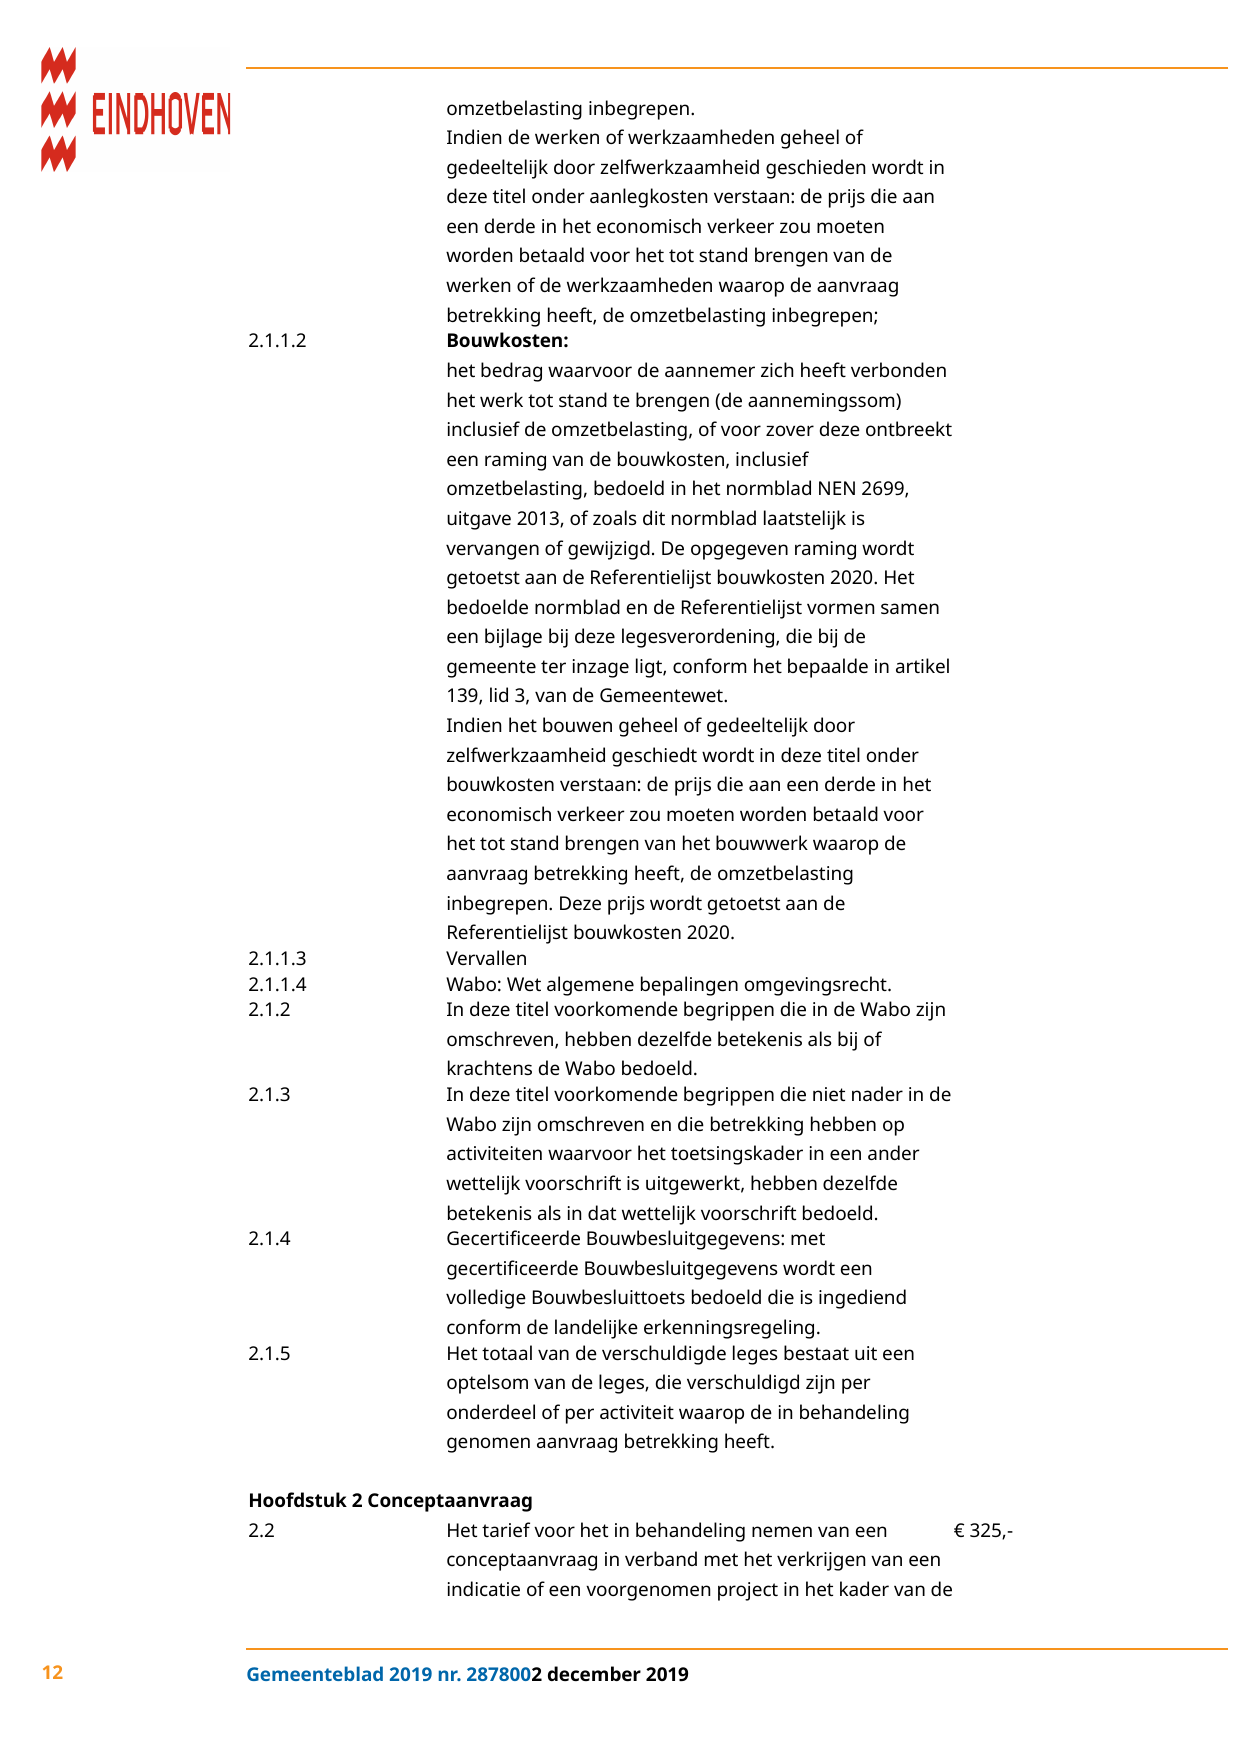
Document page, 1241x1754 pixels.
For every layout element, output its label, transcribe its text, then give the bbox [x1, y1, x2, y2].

table_cell 2.1.4 [248, 1225, 446, 1340]
picture [41, 47, 231, 172]
table_cell 2.1.5 [248, 1340, 446, 1454]
table_cell In deze titel voorkomende begrippen die niet nader in de Wabo zijn omschreven en die betrekking hebben op activiteiten waarvoor het toetsingskader in een ander wettelijk voorschrift is uitgewerkt, hebben dezelfde betekenis als in dat wettelijk voorschrift bedoeld. [446, 1081, 954, 1225]
table_header Het tarief voor het in behandeling nemen van een conceptaanvraag in verband met het verkrijgen van een indicatie of een voorgenomen project in het kader van de [446, 1517, 954, 1602]
table_cell [954, 971, 1152, 996]
table_cell 2.1.3 [248, 1081, 446, 1225]
table_header 2.2 [248, 1517, 446, 1602]
table_cell [248, 95, 446, 328]
table_cell [954, 996, 1152, 1081]
table_cell 2.1.2 [248, 996, 446, 1081]
table_cell [954, 1340, 1152, 1454]
table_cell 2.1.1.2 [248, 328, 446, 945]
table_header € 325,- [954, 1517, 1152, 1602]
table_cell Gecertificeerde Bouwbesluitgegevens: met gecertificeerde Bouwbesluitgegevens wordt een volledige Bouwbesluittoets bedoeld die is ingediend conform de landelijke erkenningsregeling. [446, 1225, 954, 1340]
table_cell omzetbelasting inbegrepen. Indien de werken of werkzaamheden geheel of gedeeltelijk door zelfwerkzaamheid geschieden wordt in deze titel onder aanlegkosten verstaan: de prijs die aan een derde in het economisch verkeer zou moeten worden betaald voor het tot stand brengen van de werken of de werkzaamheden waarop de aanvraag betrekking heeft, de omzetbelasting inbegrepen; [446, 95, 954, 328]
table_cell 2.1.1.4 [248, 971, 446, 996]
table_cell Het totaal van de verschuldigde leges bestaat uit een optelsom van de leges, die verschuldigd zijn per onderdeel of per activiteit waarop de in behandeling genomen aanvraag betrekking heeft. [446, 1340, 954, 1454]
table_cell [954, 945, 1152, 971]
table_cell [954, 1225, 1152, 1340]
table_cell [954, 95, 1152, 328]
table_cell Wabo: Wet algemene bepalingen omgevingsrecht. [446, 971, 954, 996]
table_cell 2.1.1.3 [248, 945, 446, 971]
table_cell Bouwkosten: het bedrag waarvoor de aannemer zich heeft verbonden het werk tot stand te brengen (de aannemingssom) inclusief de omzetbelasting, of voor zover deze ontbreekt een raming van de bouwkosten, inclusief omzetbelasting, bedoeld in het normblad NEN 2699, uitgave 2013, of zoals dit normblad laatstelijk is vervangen of gewijzigd. De opgegeven raming wordt getoetst aan de Referentielijst bouwkosten 2020. Het bedoelde normblad en de Referentielijst vormen samen een bijlage bij deze legesverordening, die bij de gemeente ter inzage ligt, conform het bepaalde in artikel 139, lid 3, van de Gemeentewet. Indien het bouwen geheel of gedeeltelijk door zelfwerkzaamheid geschiedt wordt in deze titel onder bouwkosten verstaan: de prijs die aan een derde in het economisch verkeer zou moeten worden betaald voor het tot stand brengen van het bouwwerk waarop de aanvraag betrekking heeft, de omzetbelasting inbegrepen. Deze prijs wordt getoetst aan de Referentielijst bouwkosten 2020. [446, 328, 954, 945]
table_cell Vervallen [446, 945, 954, 971]
table_cell [954, 328, 1152, 945]
text Hoofdstuk 2 Conceptaanvraag [248, 1487, 1152, 1513]
table_cell In deze titel voorkomende begrippen die in de Wabo zijn omschreven, hebben dezelfde betekenis als bij of krachtens de Wabo bedoeld. [446, 996, 954, 1081]
table_cell [954, 1081, 1152, 1225]
